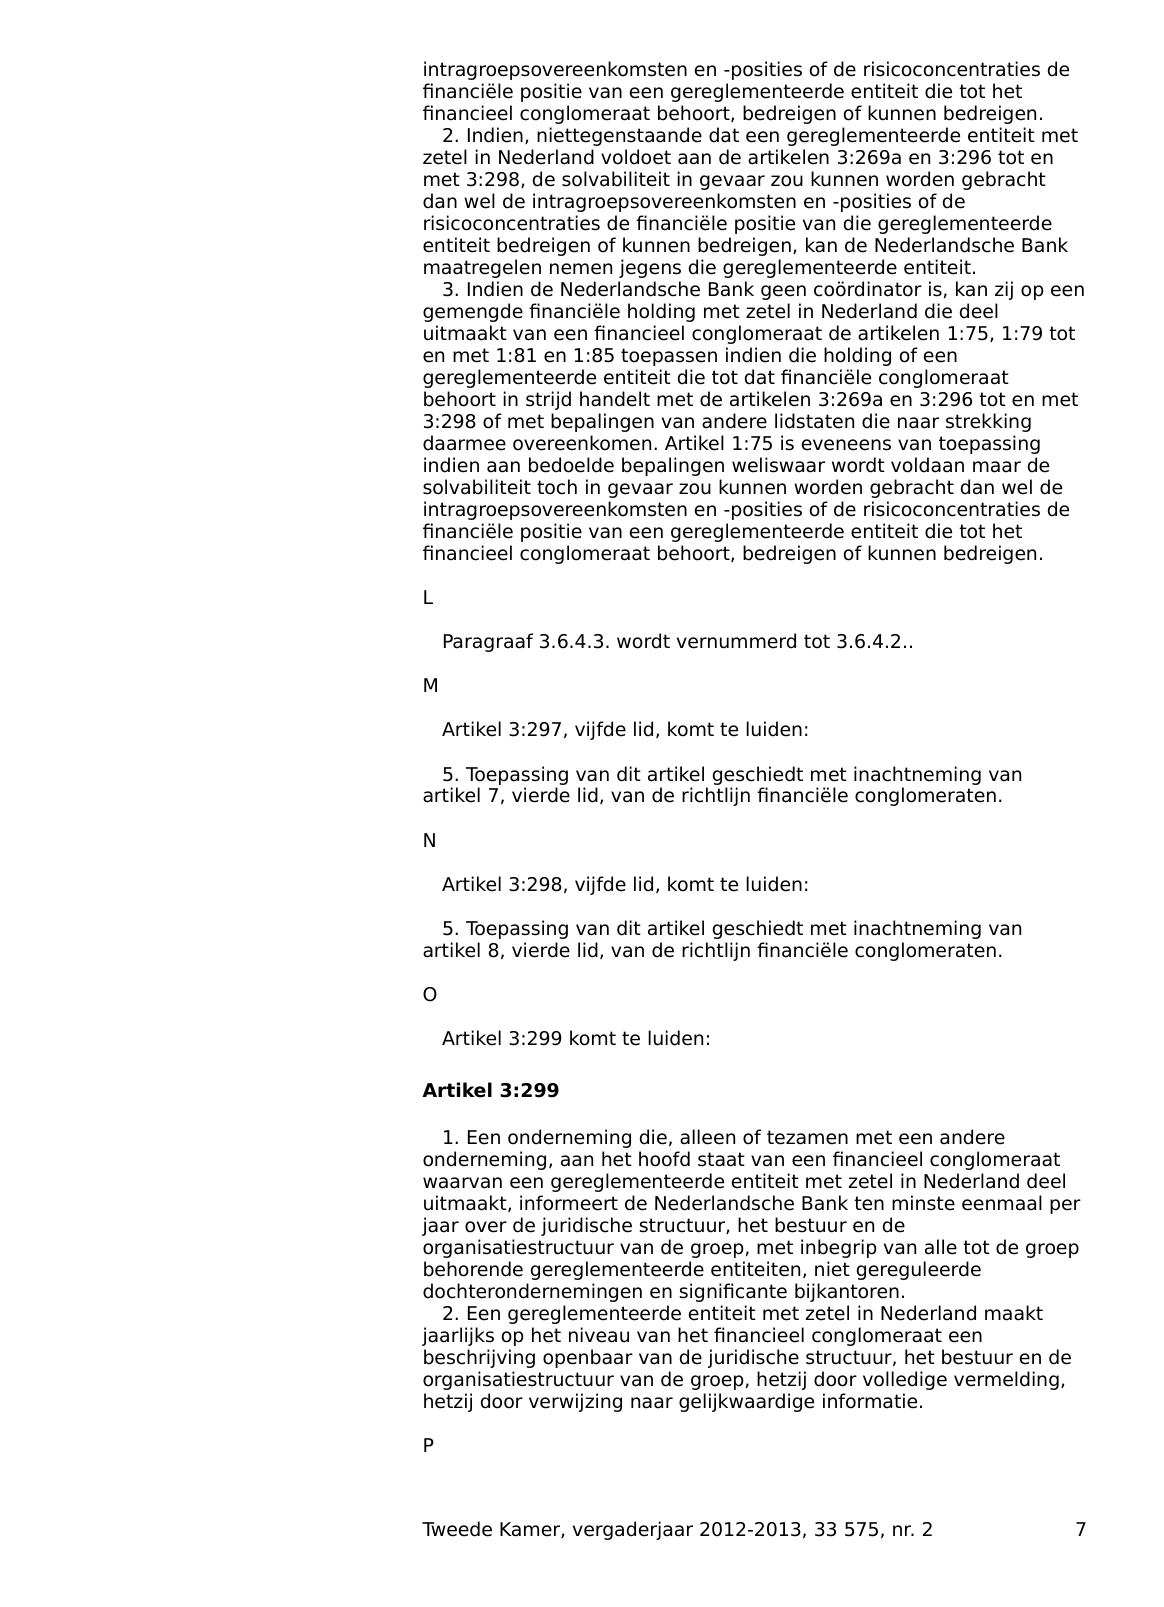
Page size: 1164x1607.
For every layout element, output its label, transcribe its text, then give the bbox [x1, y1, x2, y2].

text N [422, 829, 1087, 852]
text intragroepsovereenkomsten en -posities of de risicoconcentraties de financiële positie van een gereglementeerde entiteit die tot het financieel conglomeraat behoort, bedreigen of kunnen bedreigen. [422, 59, 1087, 125]
text 2. Indien, niettegenstaande dat een gereglementeerde entiteit met zetel in Nederland voldoet aan de artikelen 3:269a en 3:296 tot en met 3:298, de solvabiliteit in gevaar zou kunnen worden gebracht dan wel de intragroepsovereenkomsten en -posities of de risicoconcentraties de financiële positie van die gereglementeerde entiteit bedreigen of kunnen bedreigen, kan de Nederlandsche Bank maatregelen nemen jegens die gereglementeerde entiteit. [422, 125, 1087, 279]
text Artikel 3:298, vijfde lid, komt te luiden: [422, 874, 1087, 896]
text L [422, 587, 1087, 609]
text 3. Indien de Nederlandsche Bank geen coördinator is, kan zij op een gemengde financiële holding met zetel in Nederland die deel uitmaakt van een financieel conglomeraat de artikelen 1:75, 1:79 tot en met 1:81 en 1:85 toepassen indien die holding of een gereglementeerde entiteit die tot dat financiële conglomeraat behoort in strijd handelt met de artikelen 3:269a en 3:296 tot en met 3:298 of met bepalingen van andere lidstaten die naar strekking daarmee overeenkomen. Artikel 1:75 is eveneens van toepassing indien aan bedoelde bepalingen weliswaar wordt voldaan maar de solvabiliteit toch in gevaar zou kunnen worden gebracht dan wel de intragroepsovereenkomsten en -posities of de risicoconcentraties de financiële positie van een gereglementeerde entiteit die tot het financieel conglomeraat behoort, bedreigen of kunnen bedreigen. [422, 279, 1087, 564]
text M [422, 675, 1087, 697]
text Paragraaf 3.6.4.3. wordt vernummerd tot 3.6.4.2.. [422, 631, 1087, 653]
text 5. Toepassing van dit artikel geschiedt met inachtneming van artikel 8, vierde lid, van de richtlijn financiële conglomeraten. [422, 918, 1087, 962]
text Artikel 3:299 komt te luiden: [422, 1028, 1087, 1050]
text 5. Toepassing van dit artikel geschiedt met inachtneming van artikel 7, vierde lid, van de richtlijn financiële conglomeraten. [422, 763, 1087, 807]
text 2. Een gereglementeerde entiteit met zetel in Nederland maakt jaarlijks op het niveau van het financieel conglomeraat een beschrijving openbaar van de juridische structuur, het bestuur en de organisatiestructuur van de groep, hetzij door volledige vermelding, hetzij door verwijzing naar gelijkwaardige informatie. [422, 1303, 1087, 1413]
text P [422, 1435, 1087, 1457]
text Artikel 3:297, vijfde lid, komt te luiden: [422, 719, 1087, 741]
subtitle Artikel 3:299 [422, 1080, 1087, 1102]
text O [422, 984, 1087, 1006]
text 1. Een onderneming die, alleen of tezamen met een andere onderneming, aan het hoofd staat van een financieel conglomeraat waarvan een gereglementeerde entiteit met zetel in Nederland deel uitmaakt, informeert de Nederlandsche Bank ten minste eenmaal per jaar over de juridische structuur, het bestuur en de organisatiestructuur van de groep, met inbegrip van alle tot de groep behorende gereglementeerde entiteiten, niet gereguleerde dochterondernemingen en significante bijkantoren. [422, 1127, 1087, 1303]
